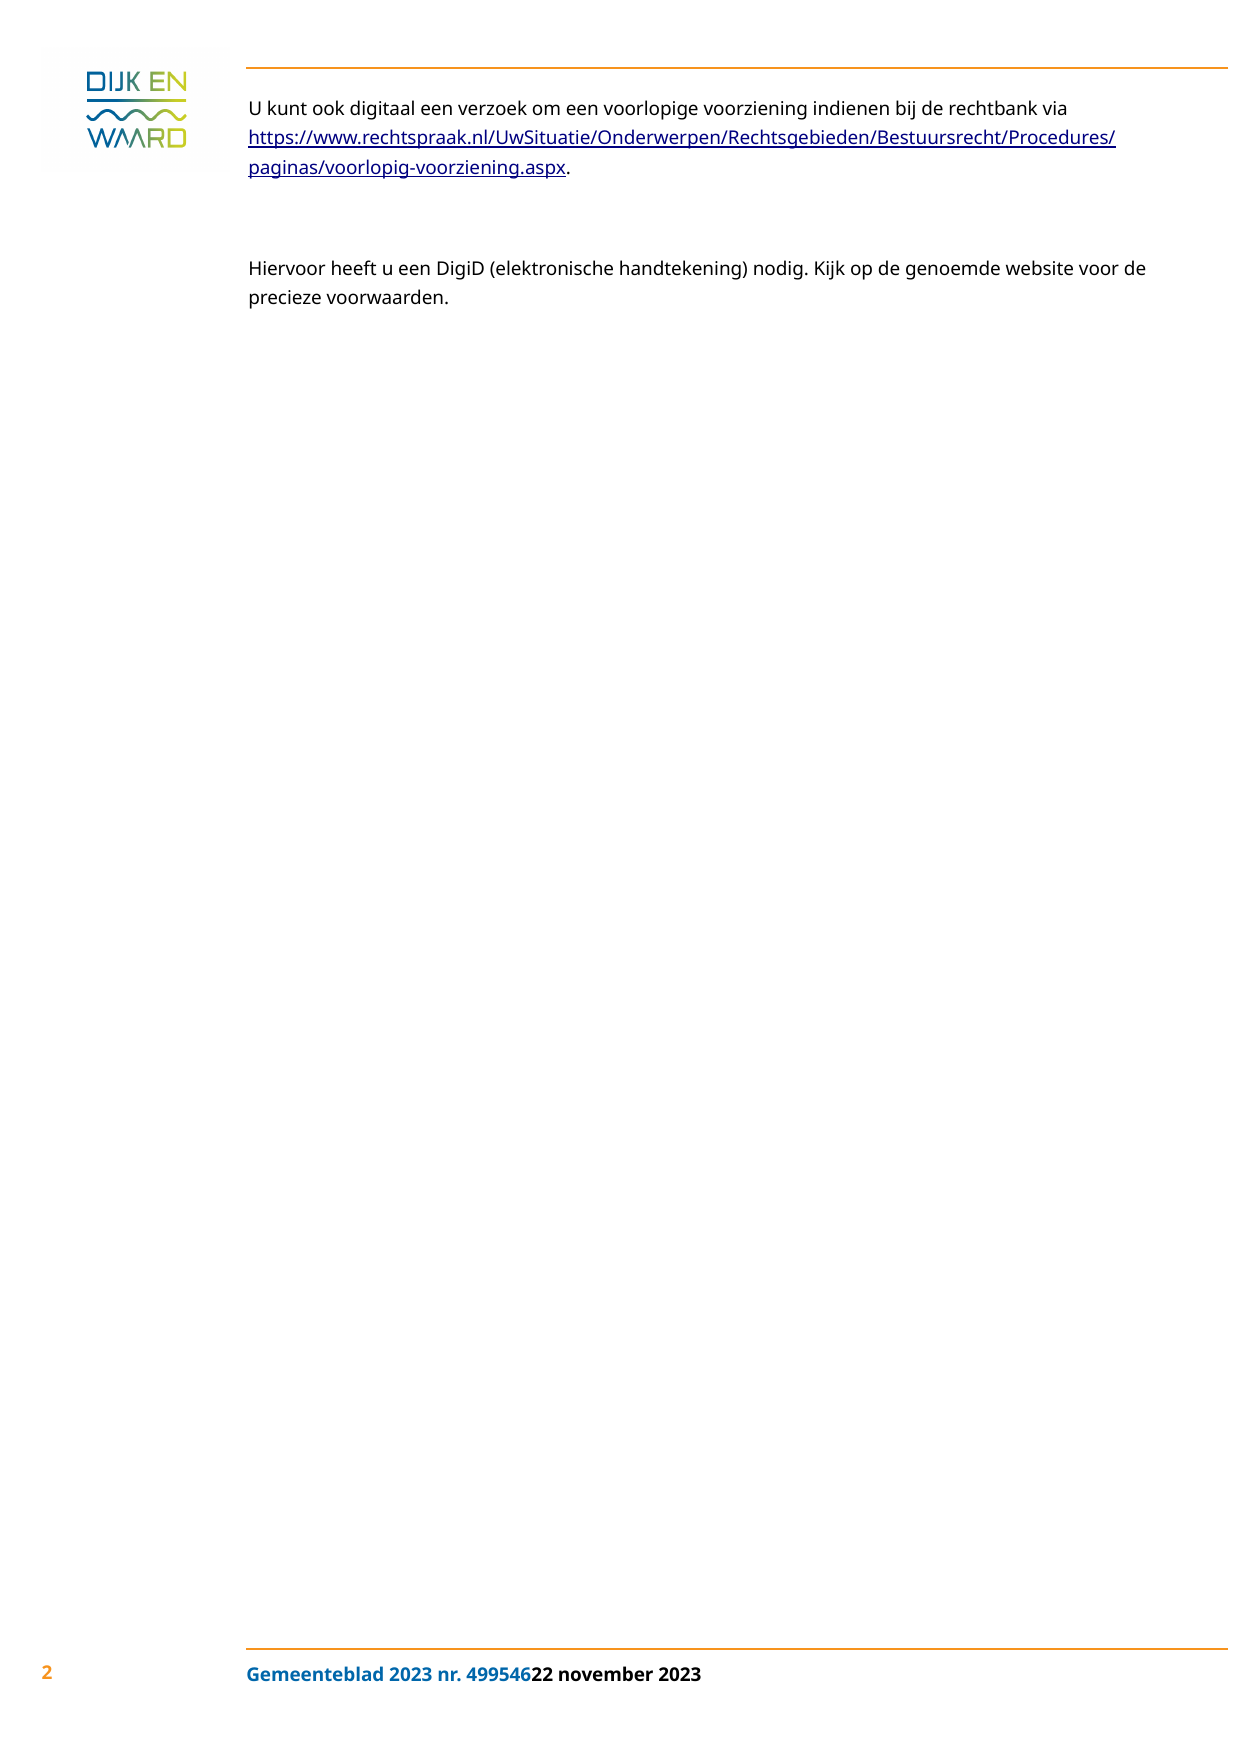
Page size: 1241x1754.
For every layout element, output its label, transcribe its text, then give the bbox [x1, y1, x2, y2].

text U kunt ook digitaal een verzoek om een voorlopige voorziening indienen bij de rechtbank via https://www.rechtspraak.nl/UwSituatie/Onderwerpen/Rechtsgebieden/Bestuursrecht/Procedures/paginas/voorlopig-voorziening.aspx. [248, 95, 1152, 180]
picture [41, 47, 231, 172]
text Hiervoor heeft u een DigiD (elektronische handtekening) nodig. Kijk op de genoemde website voor de precieze voorwaarden. [248, 255, 1152, 310]
